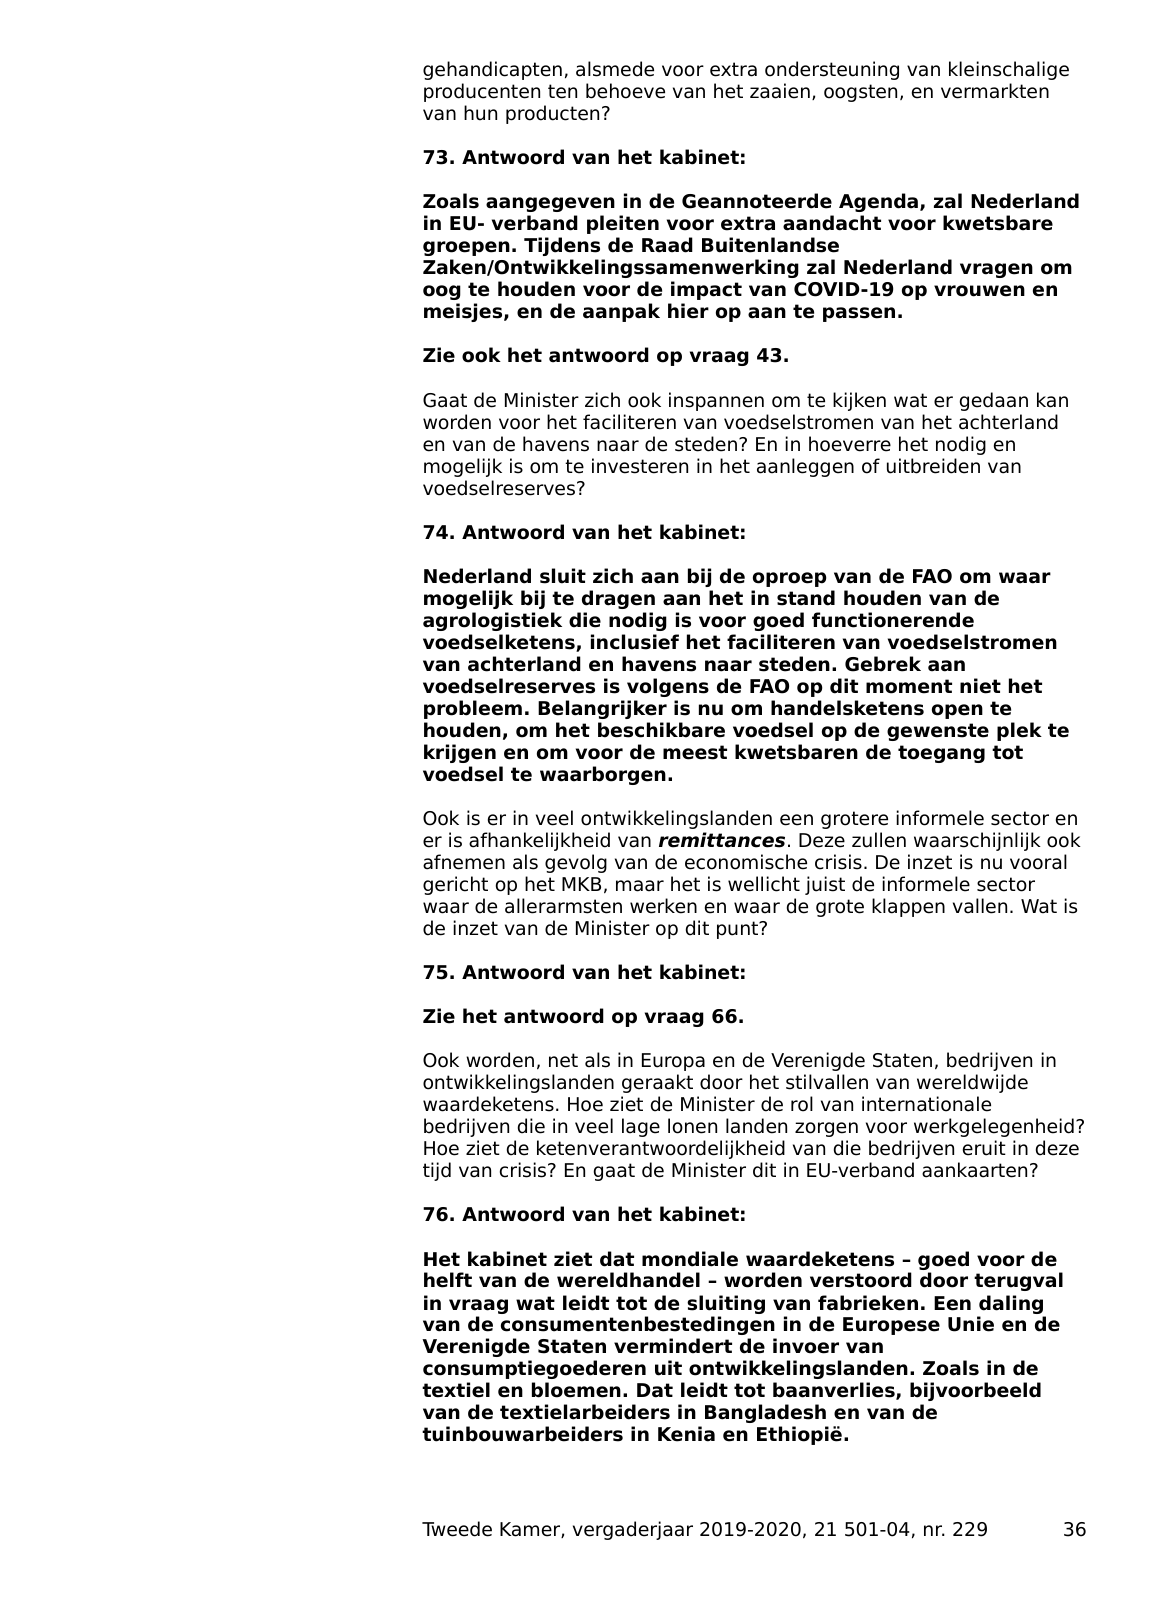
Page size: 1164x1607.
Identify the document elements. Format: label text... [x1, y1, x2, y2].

text gehandicapten, alsmede voor extra ondersteuning van kleinschalige producenten ten behoeve van het zaaien, oogsten, en vermarkten van hun producten? [422, 59, 1087, 125]
text Ook worden, net als in Europa en de Verenigde Staten, bedrijven in ontwikkelingslanden geraakt door het stilvallen van wereldwijde waardeketens. Hoe ziet de Minister de rol van internationale bedrijven die in veel lage lonen landen zorgen voor werkgelegenheid? Hoe ziet de ketenverantwoordelijkheid van die bedrijven eruit in deze tijd van crisis? En gaat de Minister dit in EU-verband aankaarten? [422, 1050, 1087, 1182]
text 74. Antwoord van het kabinet: [422, 522, 1087, 544]
text Nederland sluit zich aan bij de oproep van de FAO om waar mogelijk bij te dragen aan het in stand houden van de agrologistiek die nodig is voor goed functionerende voedselketens, inclusief het faciliteren van voedselstromen van achterland en havens naar steden. Gebrek aan voedselreserves is volgens de FAO op dit moment niet het probleem. Belangrijker is nu om handelsketens open te houden, om het beschikbare voedsel op de gewenste plek te krijgen en om voor de meest kwetsbaren de toegang tot voedsel te waarborgen. [422, 566, 1087, 786]
text Het kabinet ziet dat mondiale waardeketens – goed voor de helft van de wereldhandel – worden verstoord door terugval in vraag wat leidt tot de sluiting van fabrieken. Een daling van de consumentenbestedingen in de Europese Unie en de Verenigde Staten vermindert de invoer van consumptiegoederen uit ontwikkelingslanden. Zoals in de textiel en bloemen. Dat leidt tot baanverlies, bijvoorbeeld van de textielarbeiders in Bangladesh en van de tuinbouwarbeiders in Kenia en Ethiopië. [422, 1248, 1087, 1446]
text 73. Antwoord van het kabinet: [422, 147, 1087, 169]
text Ook is er in veel ontwikkelingslanden een grotere informele sector en er is afhankelijkheid van remittances. Deze zullen waarschijnlijk ook afnemen als gevolg van de economische crisis. De inzet is nu vooral gericht op het MKB, maar het is wellicht juist de informele sector waar de allerarmsten werken en waar de grote klappen vallen. Wat is de inzet van de Minister op dit punt? [422, 808, 1087, 940]
text Zoals aangegeven in de Geannoteerde Agenda, zal Nederland in EU- verband pleiten voor extra aandacht voor kwetsbare groepen. Tijdens de Raad Buitenlandse Zaken/Ontwikkelingssamenwerking zal Nederland vragen om oog te houden voor de impact van COVID-19 op vrouwen en meisjes, en de aanpak hier op aan te passen. [422, 191, 1087, 323]
text 76. Antwoord van het kabinet: [422, 1204, 1087, 1226]
text Zie het antwoord op vraag 66. [422, 1006, 1087, 1028]
text Gaat de Minister zich ook inspannen om te kijken wat er gedaan kan worden voor het faciliteren van voedselstromen van het achterland en van de havens naar de steden? En in hoeverre het nodig en mogelijk is om te investeren in het aanleggen of uitbreiden van voedselreserves? [422, 389, 1087, 499]
text Zie ook het antwoord op vraag 43. [422, 345, 1087, 367]
text 75. Antwoord van het kabinet: [422, 962, 1087, 984]
